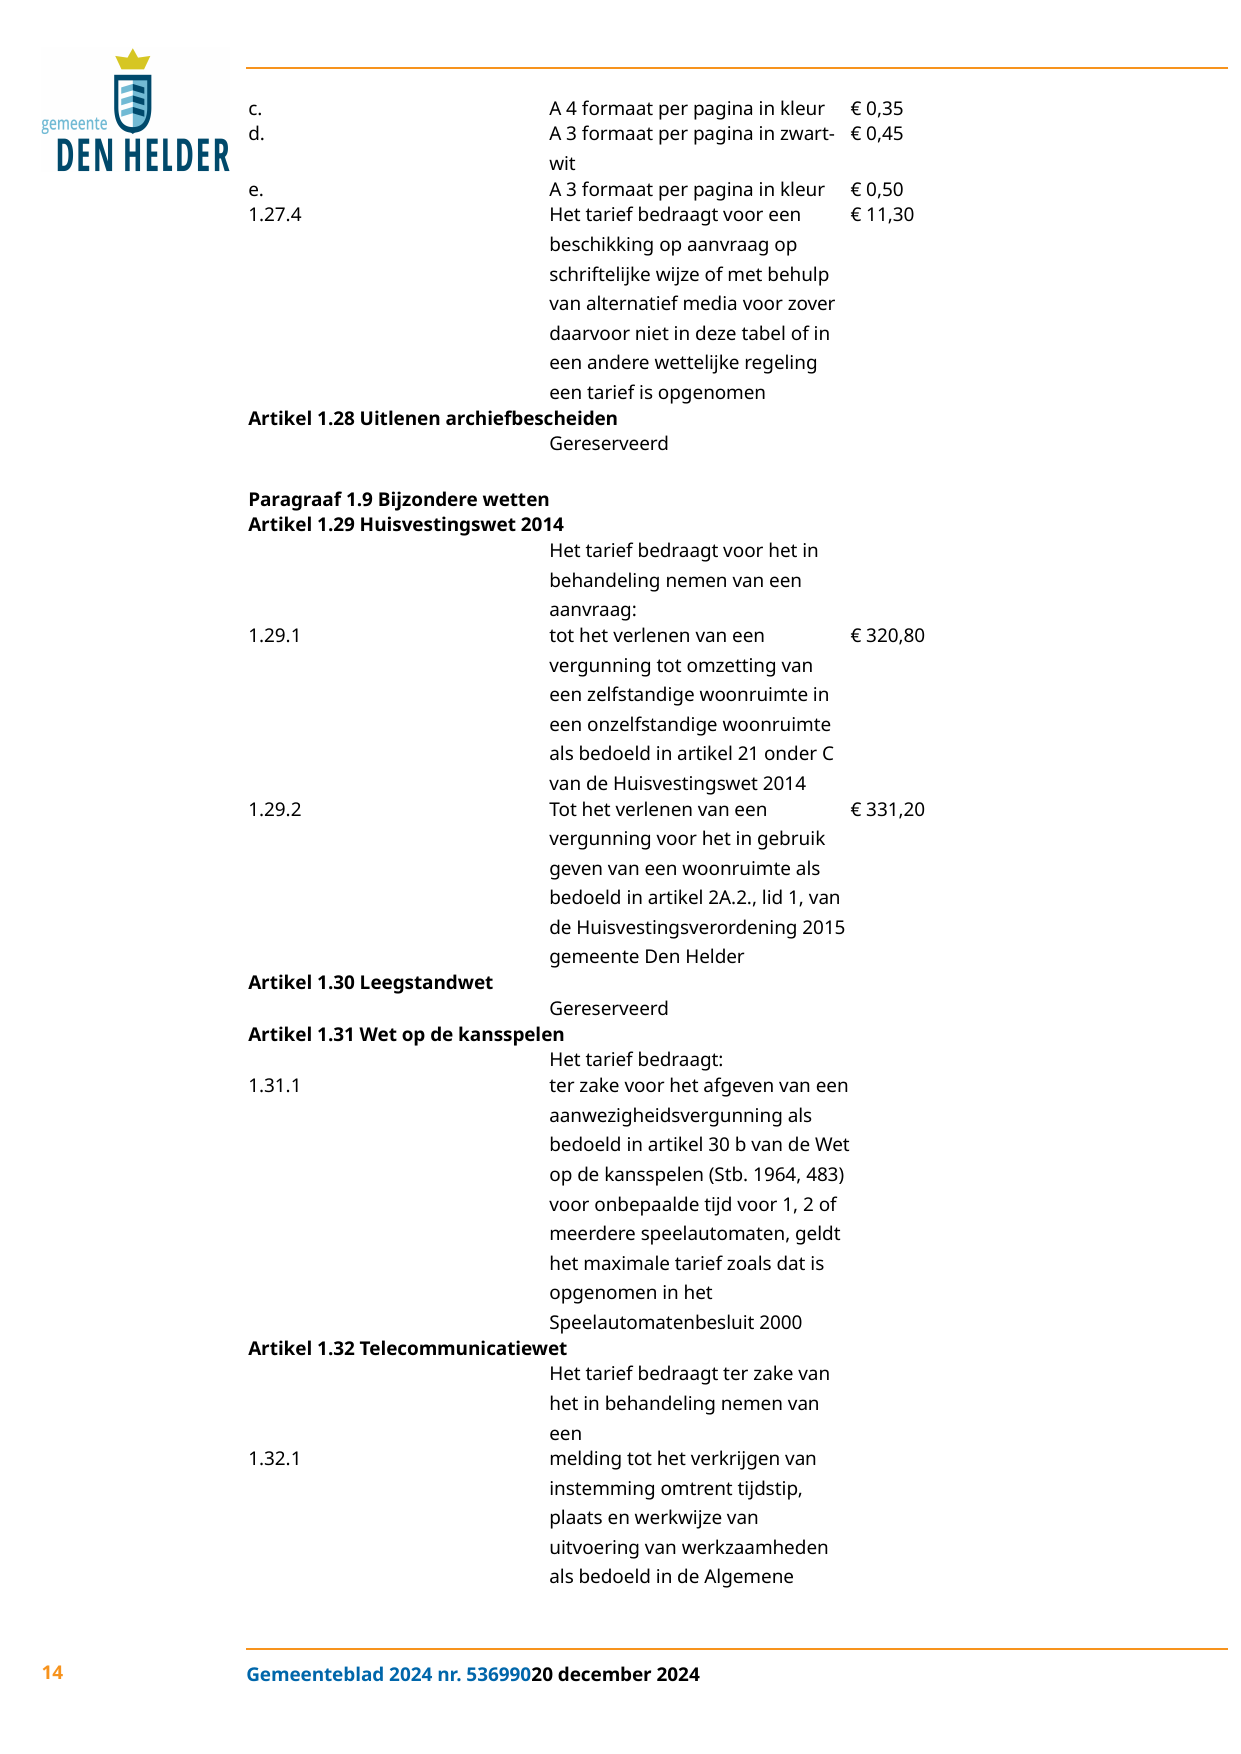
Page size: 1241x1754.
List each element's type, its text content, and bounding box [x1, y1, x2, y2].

table_cell e. [248, 176, 549, 202]
table_cell [850, 537, 1152, 622]
table_cell 1.29.1 [248, 622, 549, 796]
table_cell A 3 formaat per pagina in kleur [549, 176, 850, 202]
picture [41, 47, 231, 172]
table_cell Paragraaf 1.9 Bijzondere wetten [248, 456, 1152, 512]
table_cell [248, 1047, 549, 1072]
table_cell 1.27.4 [248, 202, 549, 405]
table_cell € 0,45 [850, 121, 1152, 176]
table_cell [850, 1445, 1152, 1589]
table_cell [248, 995, 549, 1021]
table_cell € 320,80 [850, 622, 1152, 796]
table_cell 1.29.2 [248, 796, 549, 969]
picture [130, 157, 135, 172]
table_cell Artikel 1.29 Huisvestingswet 2014 [248, 512, 1152, 537]
table_cell Het tarief bedraagt: [549, 1047, 850, 1072]
table_cell Het tarief bedraagt voor een beschikking op aanvraag op schriftelijke wijze of met behulp van alternatief media voor zover daarvoor niet in deze tabel of in een andere wettelijke regeling een tarief is opgenomen [549, 202, 850, 405]
picture [220, 160, 224, 172]
table_cell tot het verlenen van een vergunning tot omzetting van een zelfstandige woonruimte in een onzelfstandige woonruimte als bedoeld in artikel 21 onder C van de Huisvestingswet 2014 [549, 622, 850, 796]
table_cell A 4 formaat per pagina in kleur [549, 95, 850, 121]
table_cell € 0,35 [850, 95, 1152, 121]
table_cell Het tarief bedraagt voor het in behandeling nemen van een aanvraag: [549, 537, 850, 622]
table_cell [850, 995, 1152, 1021]
table_cell [850, 1073, 1152, 1335]
table_cell [850, 431, 1152, 456]
table_cell [248, 1361, 549, 1445]
table_cell d. [248, 121, 549, 176]
table_cell c. [248, 95, 549, 121]
picture [63, 144, 68, 165]
table_cell Gereserveerd [549, 431, 850, 456]
table_cell [850, 1047, 1152, 1072]
table_cell Artikel 1.28 Uitlenen archiefbescheiden [248, 405, 1152, 431]
table_cell 1.31.1 [248, 1073, 549, 1335]
table_cell Tot het verlenen van een vergunning voor het in gebruik geven van een woonruimte als bedoeld in artikel 2A.2., lid 1, van de Huisvestingsverordening 2015 gemeente Den Helder [549, 796, 850, 969]
table_cell € 331,20 [850, 796, 1152, 969]
table_cell ter zake voor het afgeven van een aanwezigheidsvergunning als bedoeld in artikel 30 b van de Wet op de kansspelen (Stb. 1964, 483) voor onbepaalde tijd voor 1, 2 of meerdere speelautomaten, geldt het maximale tarief zoals dat is opgenomen in het Speelautomatenbesluit 2000 [549, 1073, 850, 1335]
table_cell € 11,30 [850, 202, 1152, 405]
table_cell 1.32.1 [248, 1445, 549, 1589]
table_cell € 0,50 [850, 176, 1152, 202]
picture [100, 154, 106, 172]
table_cell [248, 431, 549, 456]
table_cell melding tot het verkrijgen van instemming omtrent tijdstip, plaats en werkwijze van uitvoering van werkzaamheden als bedoeld in de Algemene [549, 1445, 850, 1589]
table_cell [850, 1361, 1152, 1445]
table_cell Artikel 1.30 Leegstandwet [248, 970, 1152, 995]
table_cell Het tarief bedraagt ter zake van het in behandeling nemen van een [549, 1361, 850, 1445]
table_cell [248, 537, 549, 622]
table_cell A 3 formaat per pagina in zwart-wit [549, 121, 850, 176]
table_cell Artikel 1.32 Telecommunicatiewet [248, 1335, 1152, 1361]
table_cell Artikel 1.31 Wet op de kansspelen [248, 1021, 1152, 1047]
picture [182, 144, 187, 165]
table_cell Gereserveerd [549, 995, 850, 1021]
